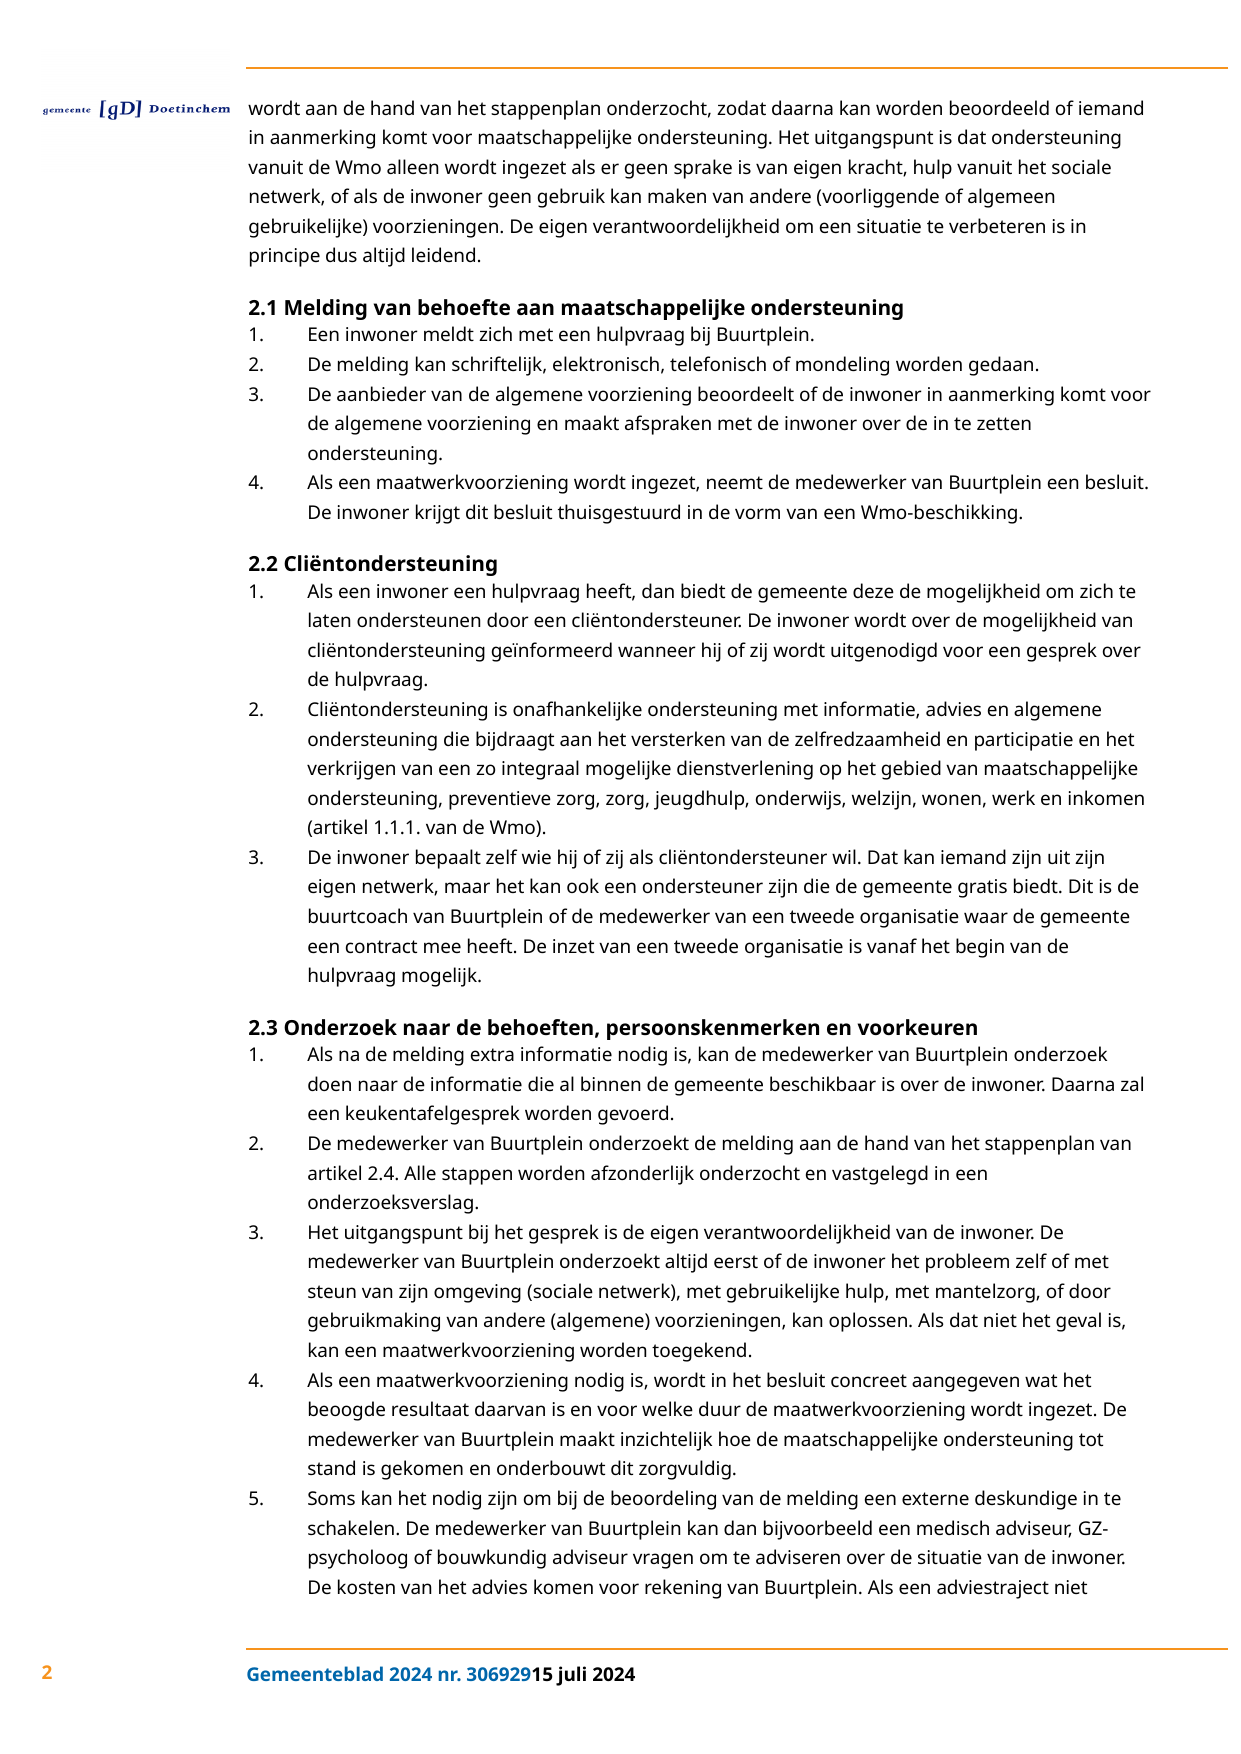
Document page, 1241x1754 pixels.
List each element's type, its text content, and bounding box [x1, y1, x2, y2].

picture [41, 47, 231, 172]
list Soms kan het nodig zijn om bij de beoordeling van de melding een externe deskundige in te schakelen. De medewerker van Buurtplein kan dan bijvoorbeeld een medisch adviseur, GZ-psycholoog of bouwkundig adviseur vragen om te adviseren over de situatie van de inwoner. De kosten van het advies komen voor rekening van Buurtplein. Als een adviestraject niet [248, 1485, 1152, 1599]
list Als een inwoner een hulpvraag heeft, dan biedt de gemeente deze de mogelijkheid om zich te laten ondersteunen door een cliëntondersteuner. De inwoner wordt over de mogelijkheid van cliëntondersteuning geïnformeerd wanneer hij of zij wordt uitgenodigd voor een gesprek over de hulpvraag. [248, 578, 1152, 692]
list Als een maatwerkvoorziening nodig is, wordt in het besluit concreet aangegeven wat het beoogde resultaat daarvan is en voor welke duur de maatwerkvoorziening wordt ingezet. De medewerker van Buurtplein maakt inzichtelijk hoe de maatschappelijke ondersteuning tot stand is gekomen en onderbouwt dit zorgvuldig. [248, 1367, 1152, 1481]
list De medewerker van Buurtplein onderzoekt de melding aan de hand van het stappenplan van artikel 2.4. Alle stappen worden afzonderlijk onderzocht en vastgelegd in een onderzoeksverslag. [248, 1130, 1152, 1215]
list Cliëntondersteuning is onafhankelijke ondersteuning met informatie, advies en algemene ondersteuning die bijdraagt aan het versterken van de zelfredzaamheid en participatie en het verkrijgen van een zo integraal mogelijke dienstverlening op het gebied van maatschappelijke ondersteuning, preventieve zorg, zorg, jeugdhulp, onderwijs, welzijn, wonen, werk en inkomen (artikel 1.1.1. van de Wmo). [248, 696, 1152, 840]
list Als na de melding extra informatie nodig is, kan de medewerker van Buurtplein onderzoek doen naar de informatie die al binnen de gemeente beschikbaar is over de inwoner. Daarna zal een keukentafelgesprek worden gevoerd. [248, 1041, 1152, 1126]
text wordt aan de hand van het stappenplan onderzocht, zodat daarna kan worden beoordeeld of iemand in aanmerking komt voor maatschappelijke ondersteuning. Het uitgangspunt is dat ondersteuning vanuit de Wmo alleen wordt ingezet als er geen sprake is van eigen kracht, hulp vanuit het sociale netwerk, of als de inwoner geen gebruik kan maken van andere (voorliggende of algemeen gebruikelijke) voorzieningen. De eigen verantwoordelijkheid om een situatie te verbeteren is in principe dus altijd leidend. [248, 95, 1152, 268]
text 2.2 Cliëntondersteuning [248, 549, 1152, 578]
list De inwoner bepaalt zelf wie hij of zij als cliëntondersteuner wil. Dat kan iemand zijn uit zijn eigen netwerk, maar het kan ook een ondersteuner zijn die de gemeente gratis biedt. Dit is de buurtcoach van Buurtplein of de medewerker van een tweede organisatie waar de gemeente een contract mee heeft. De inzet van een tweede organisatie is vanaf het begin van de hulpvraag mogelijk. [248, 844, 1152, 988]
list Het uitgangspunt bij het gesprek is de eigen verantwoordelijkheid van de inwoner. De medewerker van Buurtplein onderzoekt altijd eerst of de inwoner het probleem zelf of met steun van zijn omgeving (sociale netwerk), met gebruikelijke hulp, met mantelzorg, of door gebruikmaking van andere (algemene) voorzieningen, kan oplossen. Als dat niet het geval is, kan een maatwerkvoorziening worden toegekend. [248, 1219, 1152, 1363]
list De melding kan schriftelijk, elektronisch, telefonisch of mondeling worden gedaan. [248, 351, 1152, 377]
list De aanbieder van de algemene voorziening beoordeelt of de inwoner in aanmerking komt voor de algemene voorziening en maakt afspraken met de inwoner over de in te zetten ondersteuning. [248, 381, 1152, 466]
text 2.1 Melding van behoefte aan maatschappelijke ondersteuning [248, 293, 1152, 322]
text 2.3 Onderzoek naar de behoeften, persoonskenmerken en voorkeuren [248, 1013, 1152, 1041]
list Als een maatwerkvoorziening wordt ingezet, neemt de medewerker van Buurtplein een besluit. De inwoner krijgt dit besluit thuisgestuurd in de vorm van een Wmo-beschikking. [248, 469, 1152, 525]
list Een inwoner meldt zich met een hulpvraag bij Buurtplein. [248, 322, 1152, 347]
